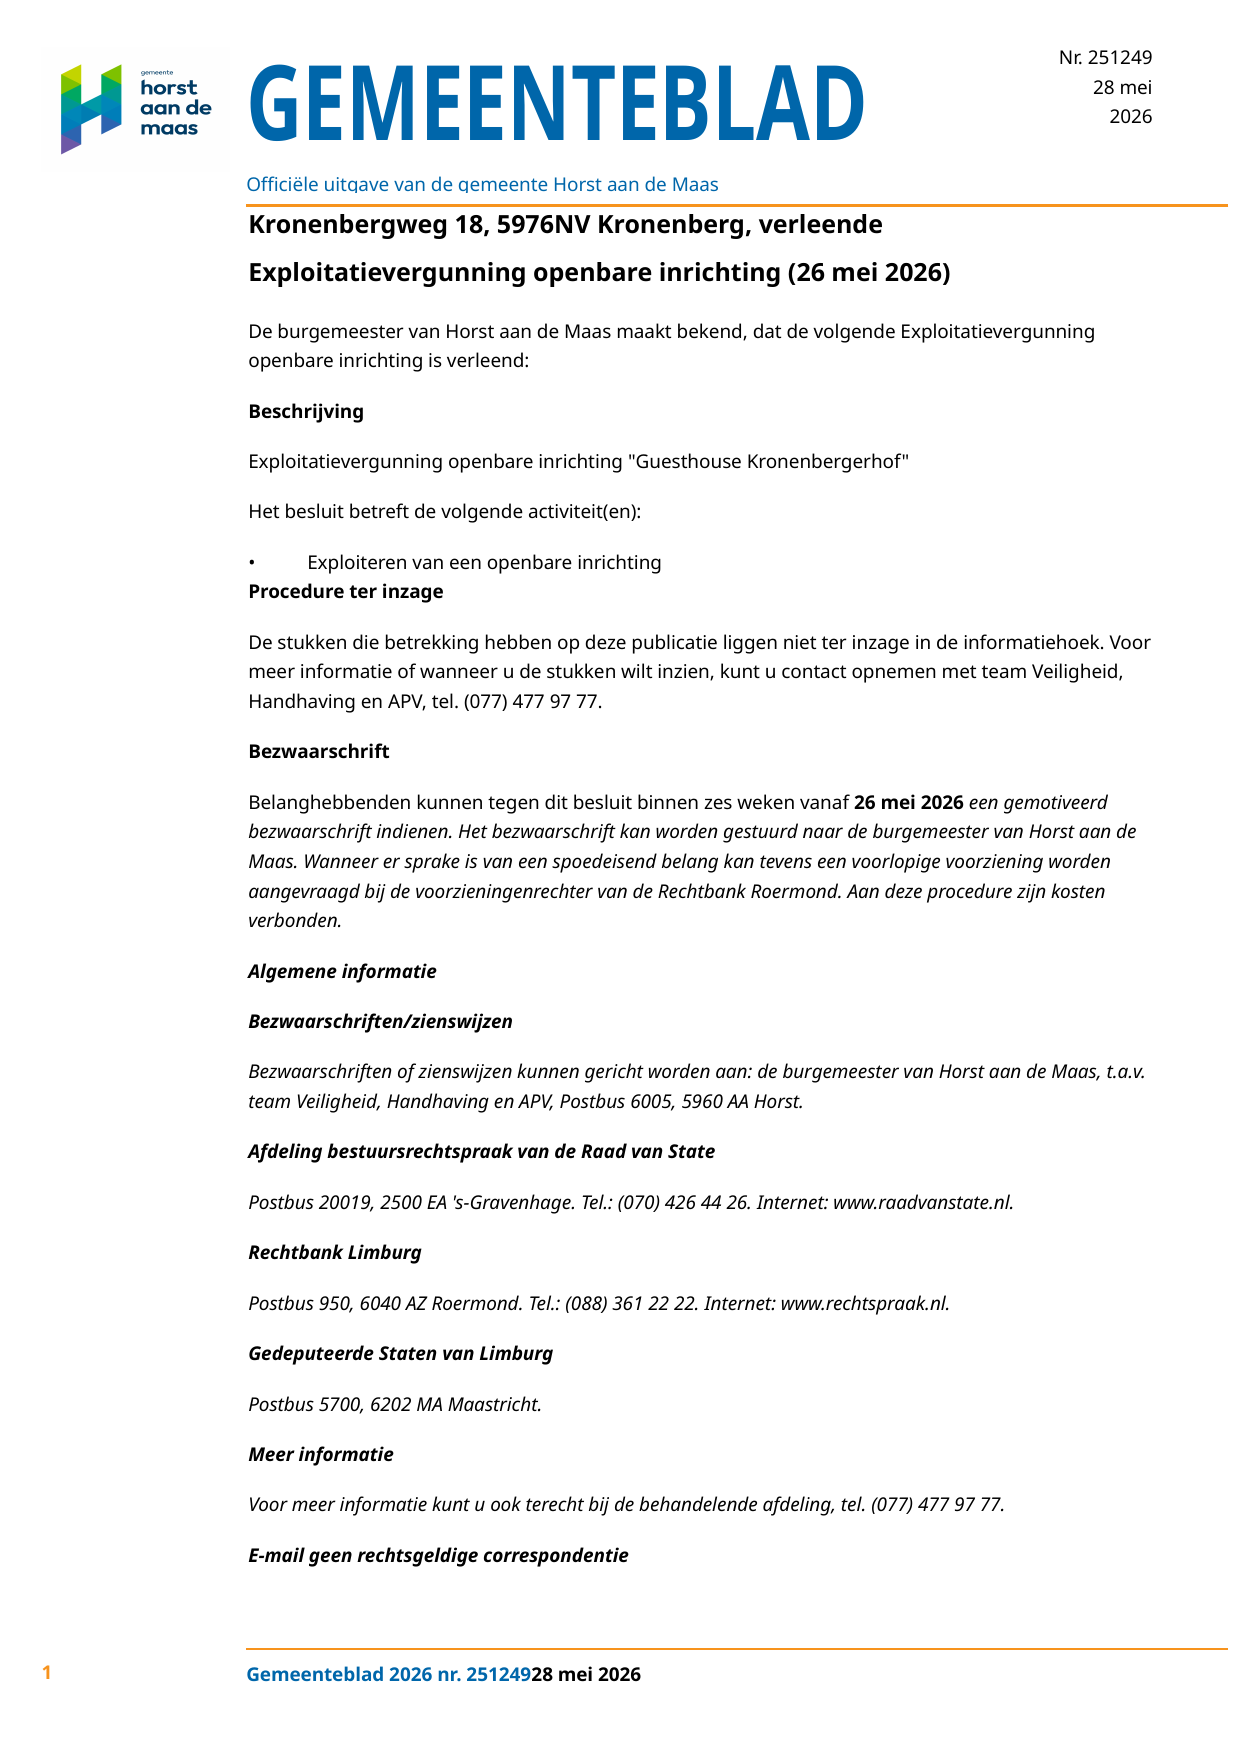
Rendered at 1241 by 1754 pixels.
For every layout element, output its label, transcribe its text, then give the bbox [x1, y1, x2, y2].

list Exploiteren van een openbare inrichting [248, 549, 1152, 575]
text Postbus 950, 6040 AZ Roermond. Tel.: (088) 361 22 22. Internet: www.rechtspraak.nl. [248, 1290, 1152, 1316]
text Kronenbergweg 18, 5976NV Kronenberg, verleende Exploitatievergunning openbare inrichting (26 mei 2026) [248, 207, 1152, 288]
text Rechtbank Limburg [248, 1239, 1152, 1265]
text Postbus 5700, 6202 MA Maastricht. [248, 1391, 1152, 1417]
text Afdeling bestuursrechtspraak van de Raad van State [248, 1139, 1152, 1164]
text Bezwaarschriften of zienswijzen kunnen gericht worden aan: de burgemeester van Horst aan de Maas, t.a.v. team Veiligheid, Handhaving en APV, Postbus 6005, 5960 AA Horst. [248, 1059, 1152, 1114]
text Algemene informatie [248, 958, 1152, 984]
text De stukken die betrekking hebben op deze publicatie liggen niet ter inzage in de informatiehoek. Voor meer informatie of wanneer u de stukken wilt inzien, kunt u contact opnemen met team Veiligheid, Handhaving en APV, tel. (077) 477 97 77. [248, 629, 1152, 714]
text Belanghebbenden kunnen tegen dit besluit binnen zes weken vanaf 26 mei 2026 een gemotiveerd bezwaarschrift indienen. Het bezwaarschrift kan worden gestuurd naar de burgemeester van Horst aan de Maas. Wanneer er sprake is van een spoedeisend belang kan tevens een voorlopige voorziening worden aangevraagd bij de voorzieningenrechter van de Rechtbank Roermond. Aan deze procedure zijn kosten verbonden. [248, 789, 1152, 933]
text De burgemeester van Horst aan de Maas maakt bekend, dat de volgende Exploitatievergunning openbare inrichting is verleend: [248, 318, 1152, 373]
text Het besluit betreft de volgende activiteit(en): [248, 499, 1152, 524]
text Bezwaarschriften/zienswijzen [248, 1008, 1152, 1034]
text Postbus 20019, 2500 EA 's-Gravenhage. Tel.: (070) 426 44 26. Internet: www.raadvanstate.nl. [248, 1189, 1152, 1215]
text Gedeputeerde Staten van Limburg [248, 1340, 1152, 1366]
text Procedure ter inzage [248, 579, 1152, 604]
text Meer informatie [248, 1441, 1152, 1467]
text Voor meer informatie kunt u ook terecht bij de behandelende afdeling, tel. (077) 477 97 77. [248, 1492, 1152, 1517]
picture [41, 47, 231, 172]
text Exploitatievergunning openbare inrichting "Guesthouse Kronenbergerhof" [248, 448, 1152, 474]
text E-mail geen rechtsgeldige correspondentie [248, 1542, 1152, 1568]
text Bezwaarschrift [248, 739, 1152, 764]
text Beschrijving [248, 398, 1152, 424]
